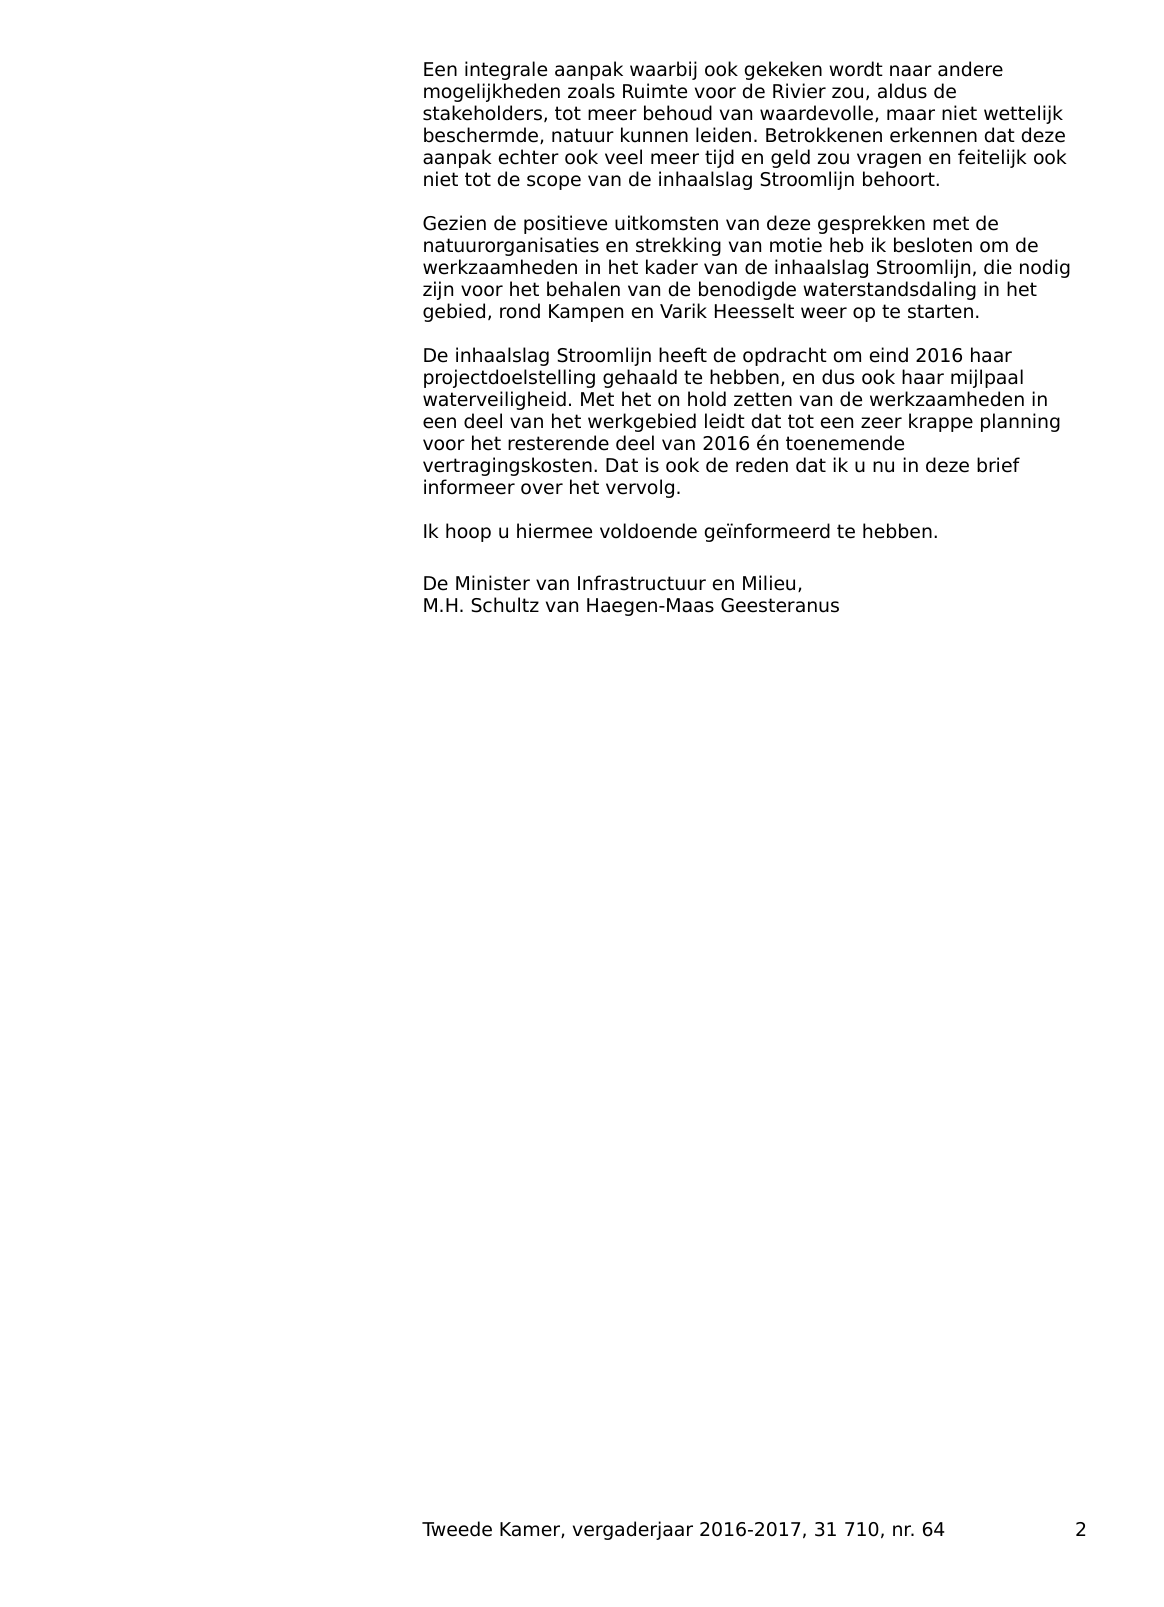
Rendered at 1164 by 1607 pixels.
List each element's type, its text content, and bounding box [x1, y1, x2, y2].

text Ik hoop u hiermee voldoende geïnformeerd te hebben. [422, 521, 1087, 543]
text De Minister van Infrastructuur en Milieu, M.H. Schultz van Haegen-Maas Geesteranus [422, 573, 1087, 617]
text Een integrale aanpak waarbij ook gekeken wordt naar andere mogelijkheden zoals Ruimte voor de Rivier zou, aldus de stakeholders, tot meer behoud van waardevolle, maar niet wettelijk beschermde, natuur kunnen leiden. Betrokkenen erkennen dat deze aanpak echter ook veel meer tijd en geld zou vragen en feitelijk ook niet tot de scope van de inhaalslag Stroomlijn behoort. [422, 59, 1087, 191]
text De inhaalslag Stroomlijn heeft de opdracht om eind 2016 haar projectdoelstelling gehaald te hebben, en dus ook haar mijlpaal waterveiligheid. Met het on hold zetten van de werkzaamheden in een deel van het werkgebied leidt dat tot een zeer krappe planning voor het resterende deel van 2016 én toenemende vertragingskosten. Dat is ook de reden dat ik u nu in deze brief informeer over het vervolg. [422, 345, 1087, 499]
text Gezien de positieve uitkomsten van deze gesprekken met de natuurorganisaties en strekking van motie heb ik besloten om de werkzaamheden in het kader van de inhaalslag Stroomlijn, die nodig zijn voor het behalen van de benodigde waterstandsdaling in het gebied, rond Kampen en Varik Heesselt weer op te starten. [422, 213, 1087, 323]
